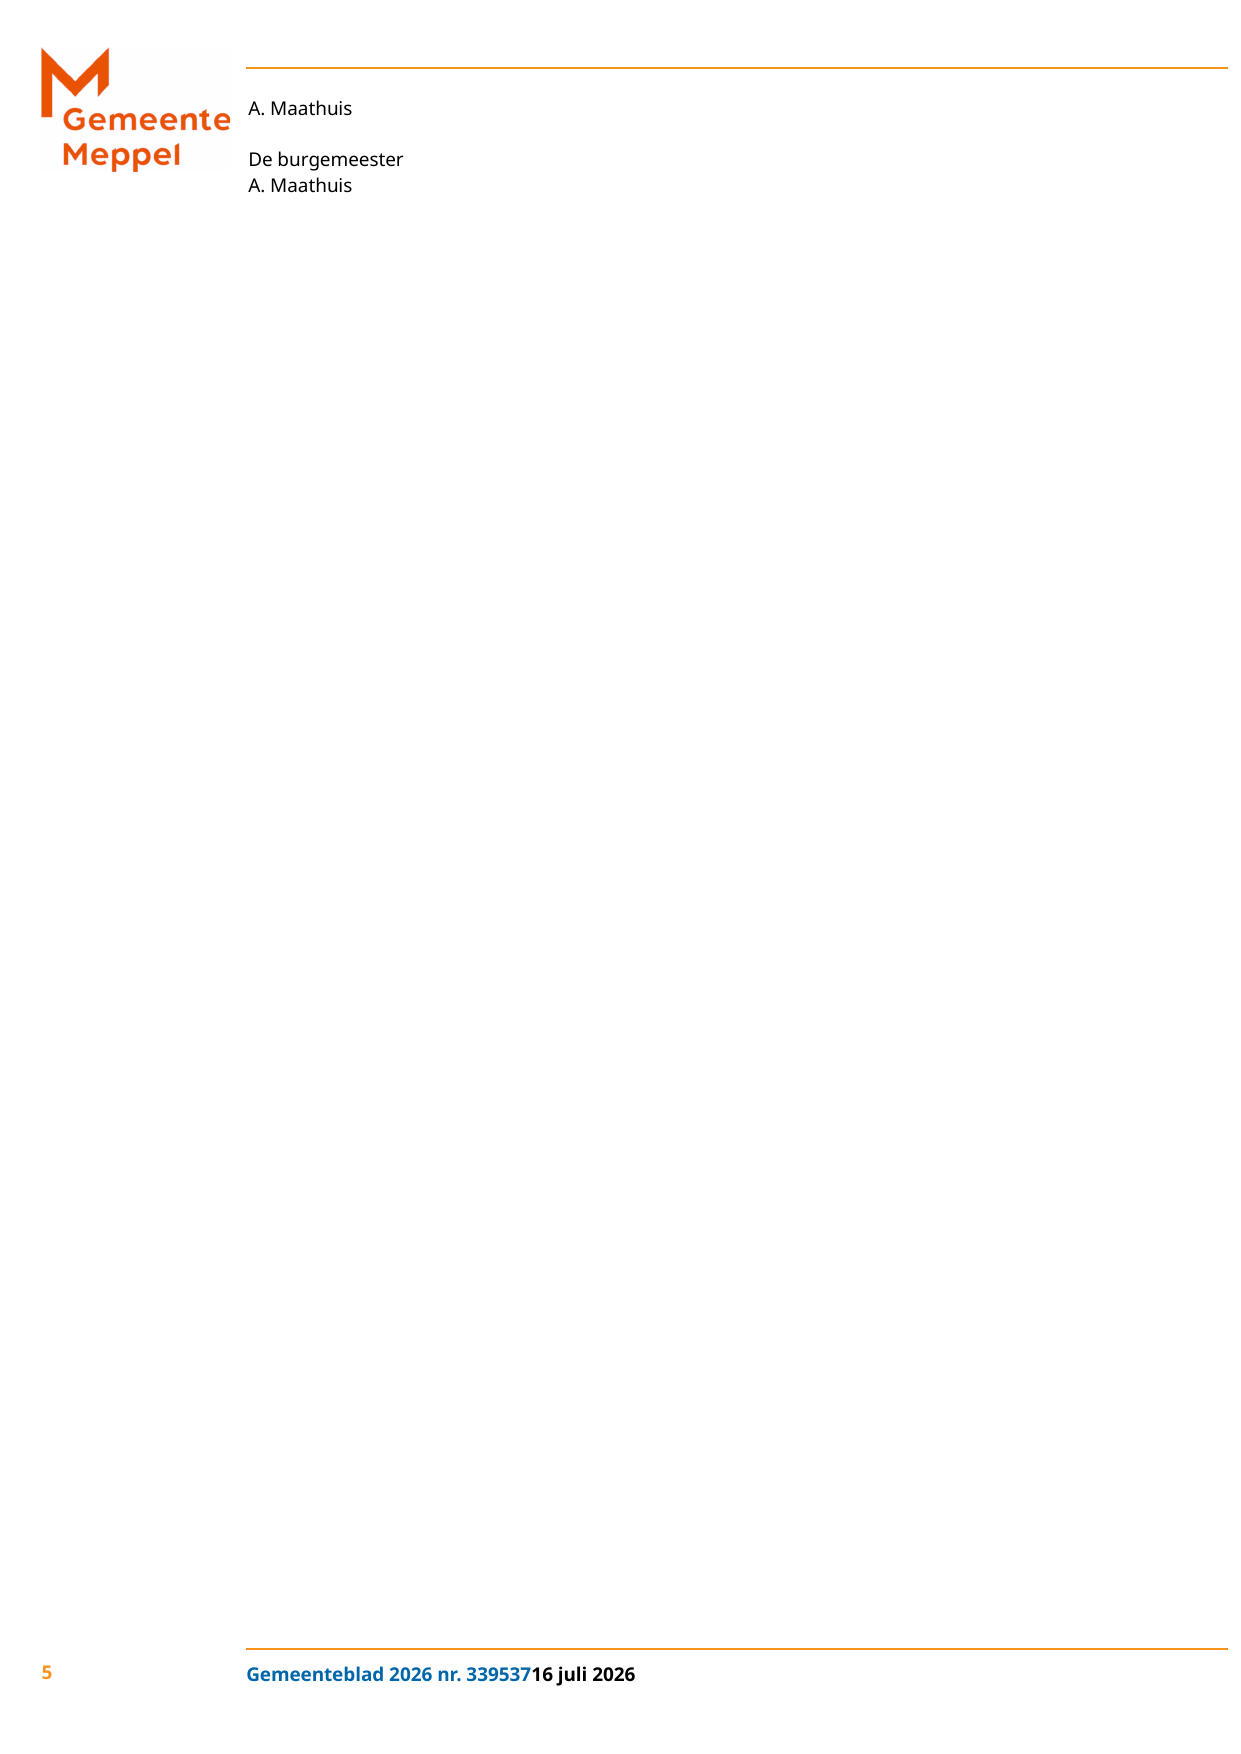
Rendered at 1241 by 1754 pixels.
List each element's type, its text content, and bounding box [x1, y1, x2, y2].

picture [41, 47, 231, 172]
text A. Maathuis [248, 95, 1152, 121]
text De burgemeester [248, 146, 1152, 172]
text A. Maathuis [248, 172, 1152, 198]
